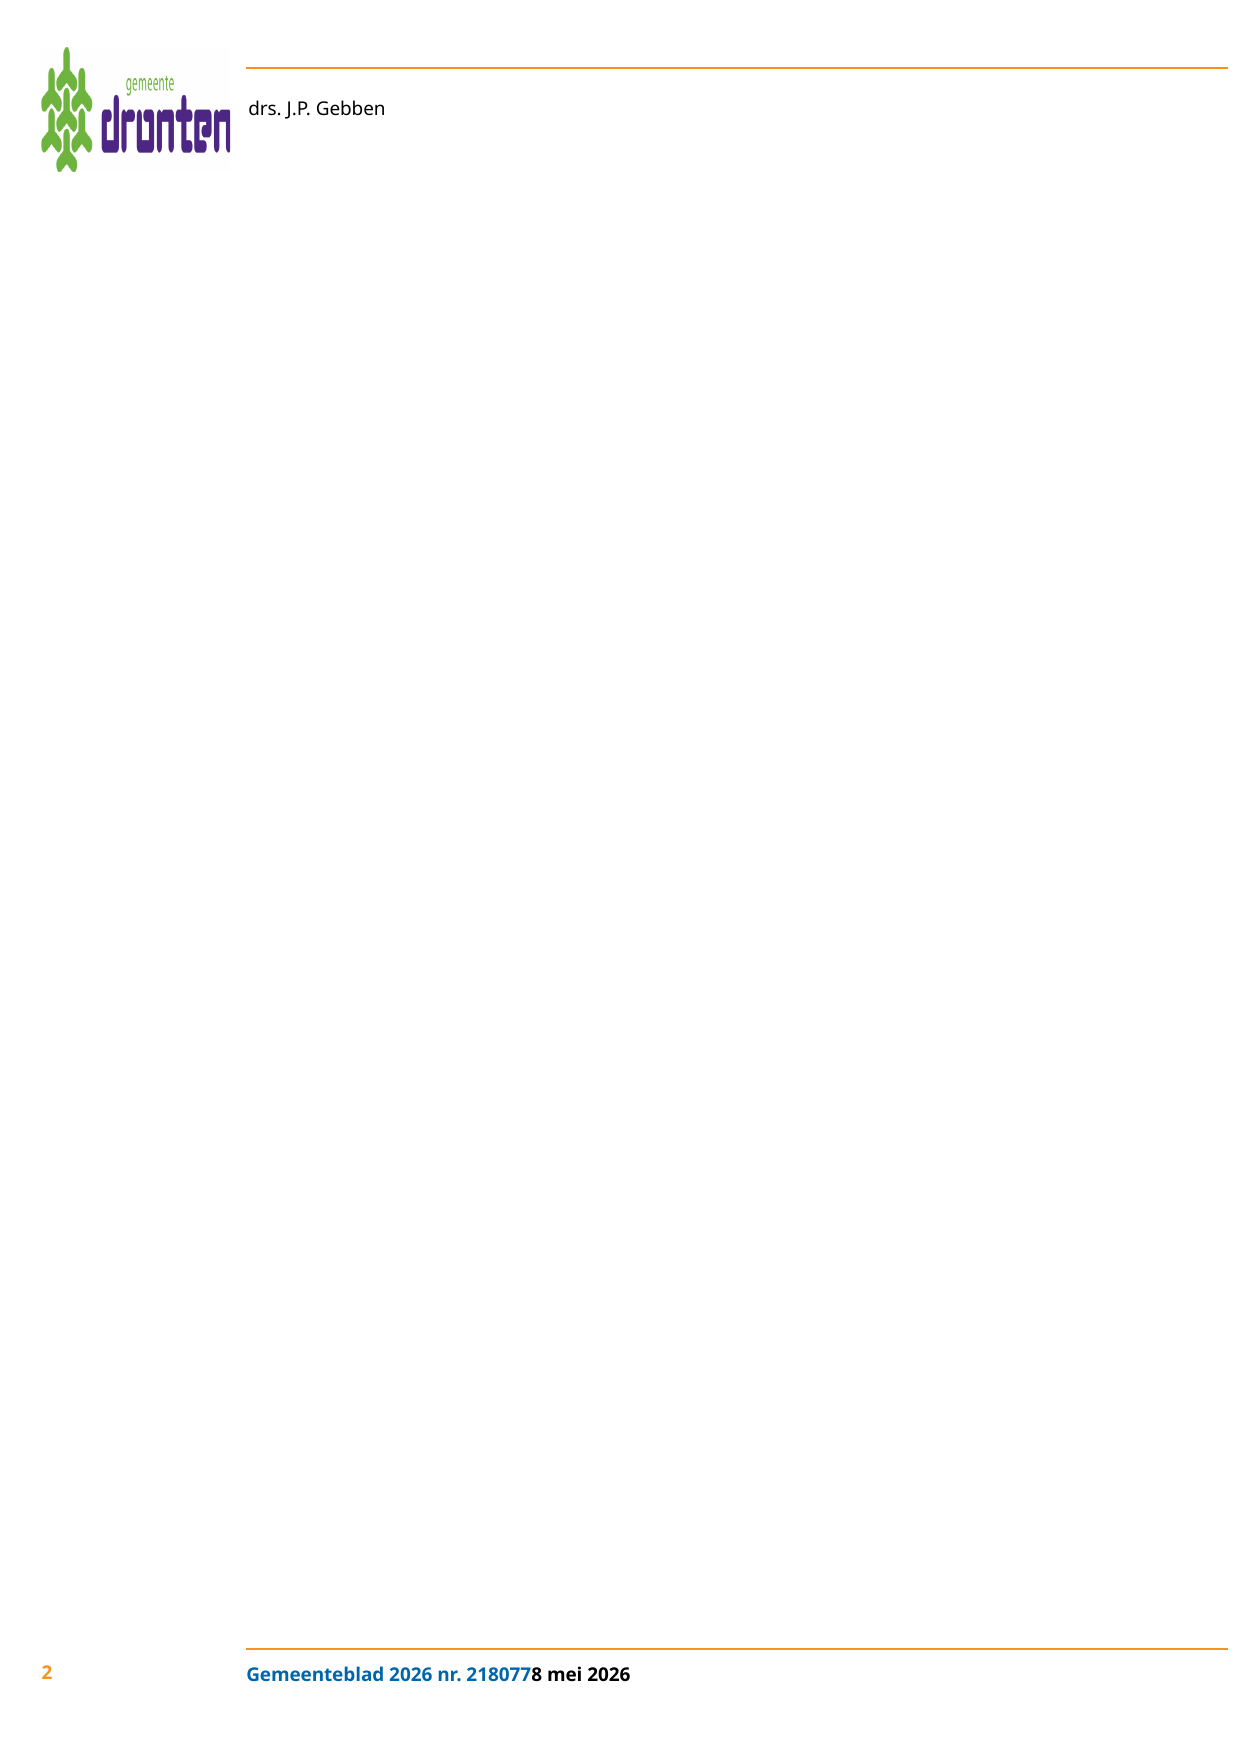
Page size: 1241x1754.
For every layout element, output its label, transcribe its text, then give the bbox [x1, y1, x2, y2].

text drs. J.P. Gebben [248, 95, 1152, 121]
picture [41, 47, 231, 172]
